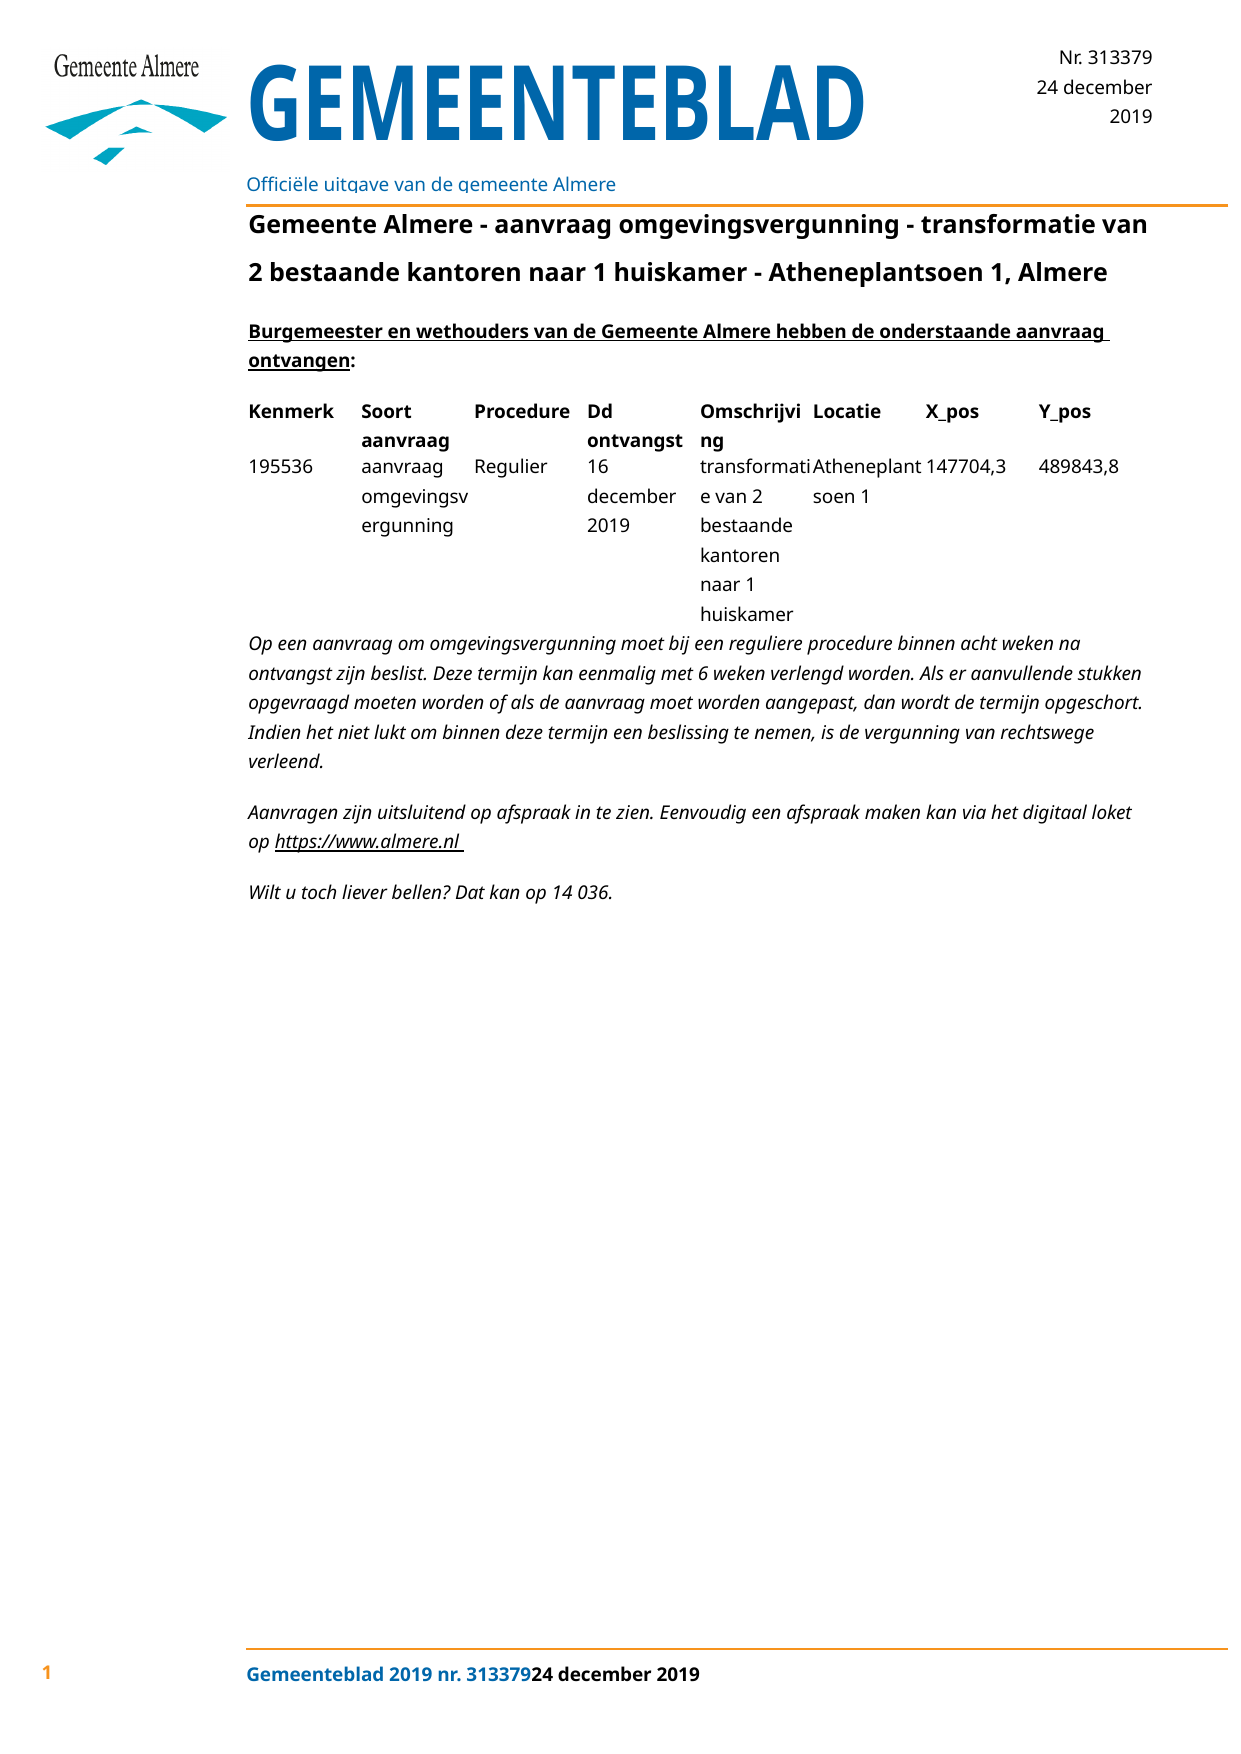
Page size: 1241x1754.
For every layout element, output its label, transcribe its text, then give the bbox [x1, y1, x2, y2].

text Op een aanvraag om omgevingsvergunning moet bij een reguliere procedure binnen acht weken na ontvangst zijn beslist. Deze termijn kan eenmalig met 6 weken verlengd worden. Als er aanvullende stukken opgevraagd moeten worden of als de aanvraag moet worden aangepast, dan wordt de termijn opgeschort. Indien het niet lukt om binnen deze termijn een beslissing te nemen, is de vergunning van rechtswege verleend. [248, 630, 1152, 774]
table_header X_pos [926, 398, 1038, 453]
table_header Soort aanvraag [361, 398, 474, 453]
table_cell transformatie van 2 bestaande kantoren naar 1 huiskamer [700, 453, 813, 627]
table_cell Atheneplantsoen 1 [813, 453, 926, 627]
table_header Procedure [474, 398, 587, 453]
table_header Kenmerk [248, 398, 361, 453]
table_cell 195536 [248, 453, 361, 627]
table_header Y_pos [1039, 398, 1152, 453]
table_cell 489843,8 [1039, 453, 1152, 627]
picture [41, 47, 231, 172]
table_header Omschrijving [700, 398, 813, 453]
table_header Locatie [813, 398, 926, 453]
text Wilt u toch liever bellen? Dat kan op 14 036. [248, 879, 1152, 905]
text Burgemeester en wethouders van de Gemeente Almere hebben de onderstaande aanvraag ontvangen: [248, 318, 1152, 373]
text Aanvragen zijn uitsluitend op afspraak in te zien. Eenvoudig een afspraak maken kan via het digitaal loket op https://www.almere.nl [248, 799, 1152, 854]
table_cell 16 december 2019 [587, 453, 700, 627]
table_header Dd ontvangst [587, 398, 700, 453]
text Gemeente Almere - aanvraag omgevingsvergunning - transformatie van 2 bestaande kantoren naar 1 huiskamer - Atheneplantsoen 1, Almere [248, 207, 1152, 288]
table_cell 147704,3 [926, 453, 1038, 627]
table_cell aanvraag omgevingsvergunning [361, 453, 474, 627]
table_cell Regulier [474, 453, 587, 627]
